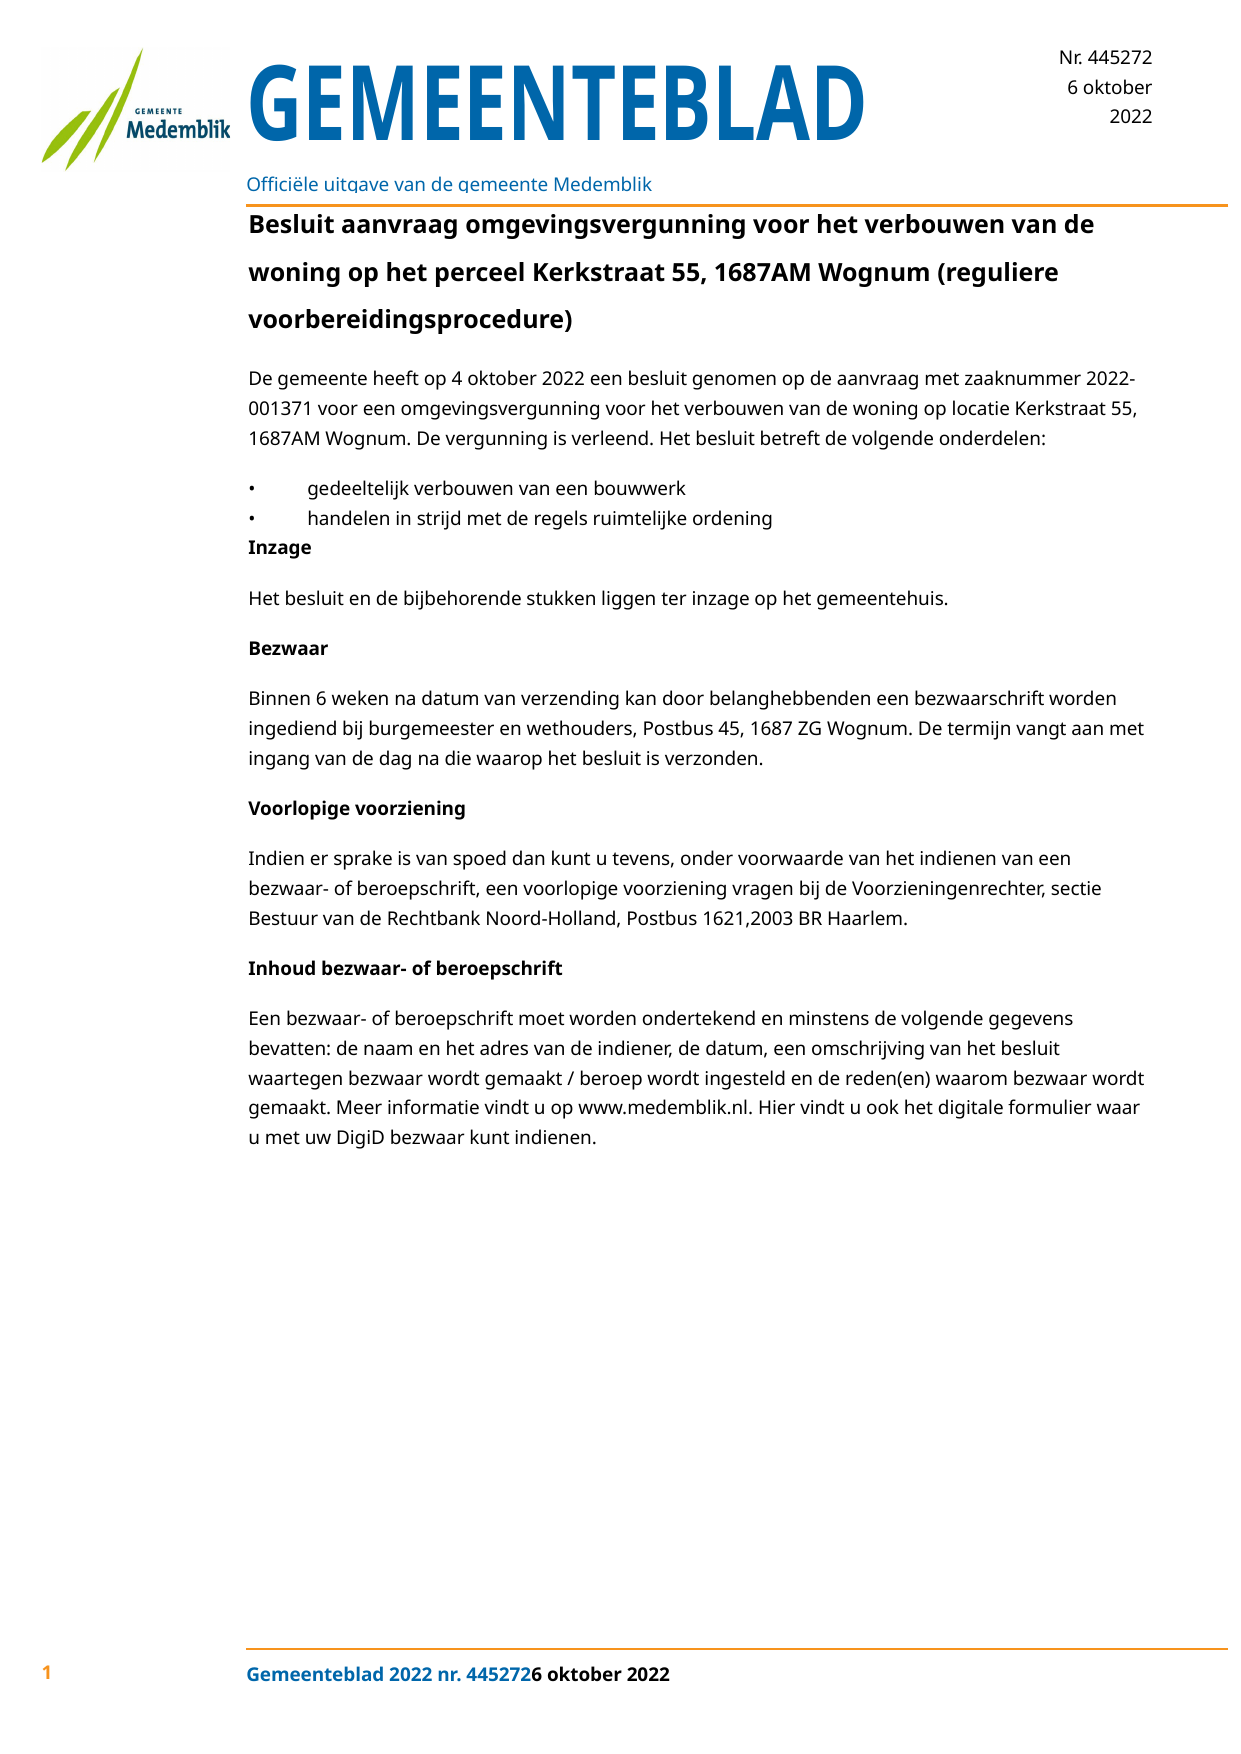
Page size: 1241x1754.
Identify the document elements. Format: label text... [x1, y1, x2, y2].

text Inhoud bezwaar- of beroepschrift [248, 955, 1152, 981]
text Het besluit en de bijbehorende stukken liggen ter inzage op het gemeentehuis. [248, 585, 1152, 610]
text Indien er sprake is van spoed dan kunt u tevens, onder voorwaarde van het indienen van een bezwaar- of beroepschrift, een voorlopige voorziening vragen bij de Voorzieningenrechter, sectie Bestuur van de Rechtbank Noord-Holland, Postbus 1621,2003 BR Haarlem. [248, 846, 1152, 930]
text Bezwaar [248, 635, 1152, 661]
list handelen in strijd met de regels ruimtelijke ordening [248, 505, 1152, 530]
text De gemeente heeft op 4 oktober 2022 een besluit genomen op de aanvraag met zaaknummer 2022-001371 voor een omgevingsvergunning voor het verbouwen van de woning op locatie Kerkstraat 55, 1687AM Wognum. De vergunning is verleend. Het besluit betreft de volgende onderdelen: [248, 366, 1152, 450]
list gedeeltelijk verbouwen van een bouwwerk [248, 475, 1152, 501]
text Inzage [248, 534, 1152, 560]
picture [41, 47, 231, 172]
text Voorlopige voorziening [248, 795, 1152, 821]
text Binnen 6 weken na datum van verzending kan door belanghebbenden een bezwaarschrift worden ingediend bij burgemeester en wethouders, Postbus 45, 1687 ZG Wognum. De termijn vangt aan met ingang van de dag na die waarop het besluit is verzonden. [248, 686, 1152, 770]
text Besluit aanvraag omgevingsvergunning voor het verbouwen van de woning op het perceel Kerkstraat 55, 1687AM Wognum (reguliere voorbereidingsprocedure) [248, 207, 1152, 336]
text Een bezwaar- of beroepschrift moet worden ondertekend en minstens de volgende gegevens bevatten: de naam en het adres van de indiener, de datum, een omschrijving van het besluit waartegen bezwaar wordt gemaakt / beroep wordt ingesteld en de reden(en) waarom bezwaar wordt gemaakt. Meer informatie vindt u op www.medemblik.nl. Hier vindt u ook het digitale formulier waar u met uw DigiD bezwaar kunt indienen. [248, 1006, 1152, 1149]
